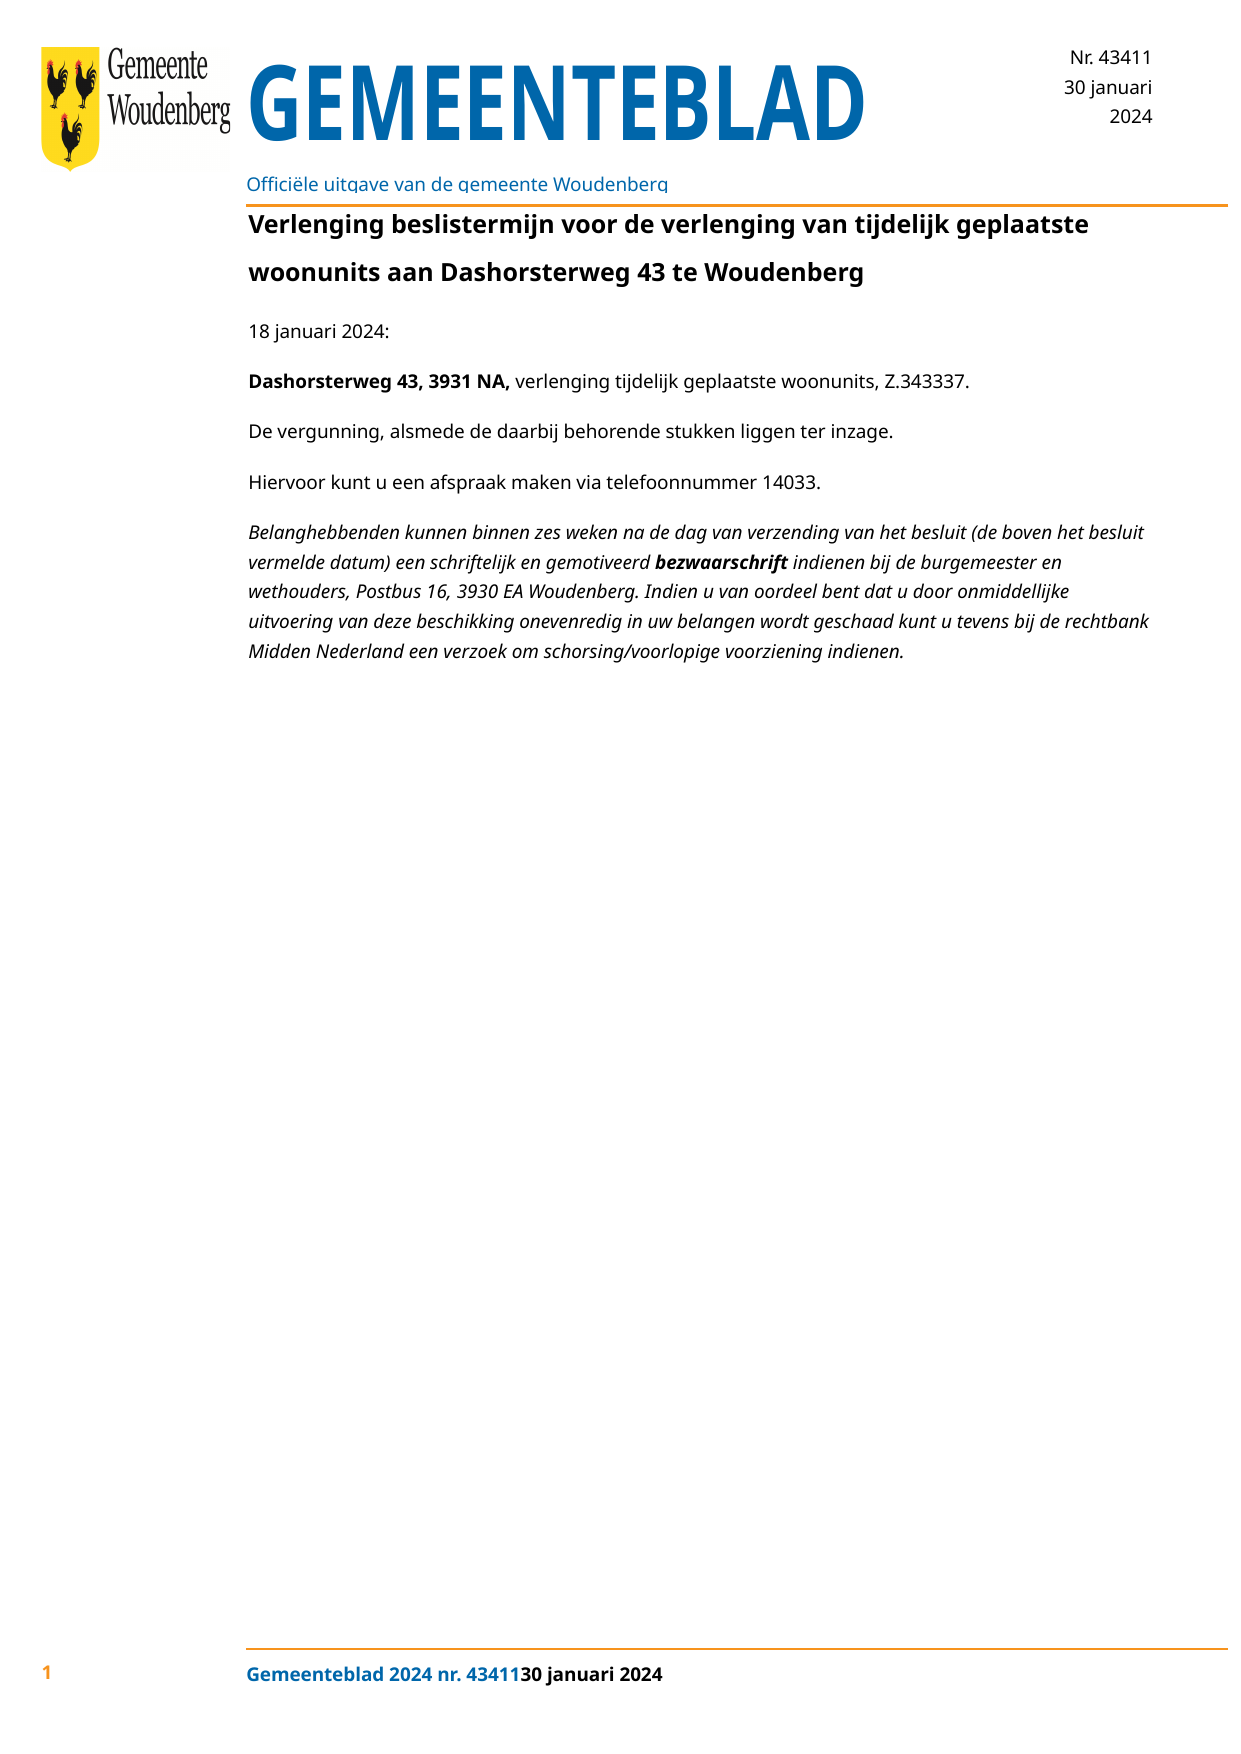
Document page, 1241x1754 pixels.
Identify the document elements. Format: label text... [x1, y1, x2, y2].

picture [41, 47, 231, 172]
text Dashorsterweg 43, 3931 NA, verlenging tijdelijk geplaatste woonunits, Z.343337. [248, 368, 1152, 394]
text De vergunning, alsmede de daarbij behorende stukken liggen ter inzage. [248, 419, 1152, 444]
text Verlenging beslistermijn voor de verlenging van tijdelijk geplaatste woonunits aan Dashorsterweg 43 te Woudenberg [248, 207, 1152, 288]
text Hiervoor kunt u een afspraak maken via telefoonnummer 14033. [248, 469, 1152, 495]
text Belanghebbenden kunnen binnen zes weken na de dag van verzending van het besluit (de boven het besluit vermelde datum) een schriftelijk en gemotiveerd bezwaarschrift indienen bij de burgemeester en wethouders, Postbus 16, 3930 EA Woudenberg. Indien u van oordeel bent dat u door onmiddellijke uitvoering van deze beschikking onevenredig in uw belangen wordt geschaad kunt u tevens bij de rechtbank Midden Nederland een verzoek om schorsing/voorlopige voorziening indienen. [248, 519, 1152, 664]
text 18 januari 2024: [248, 318, 1152, 344]
